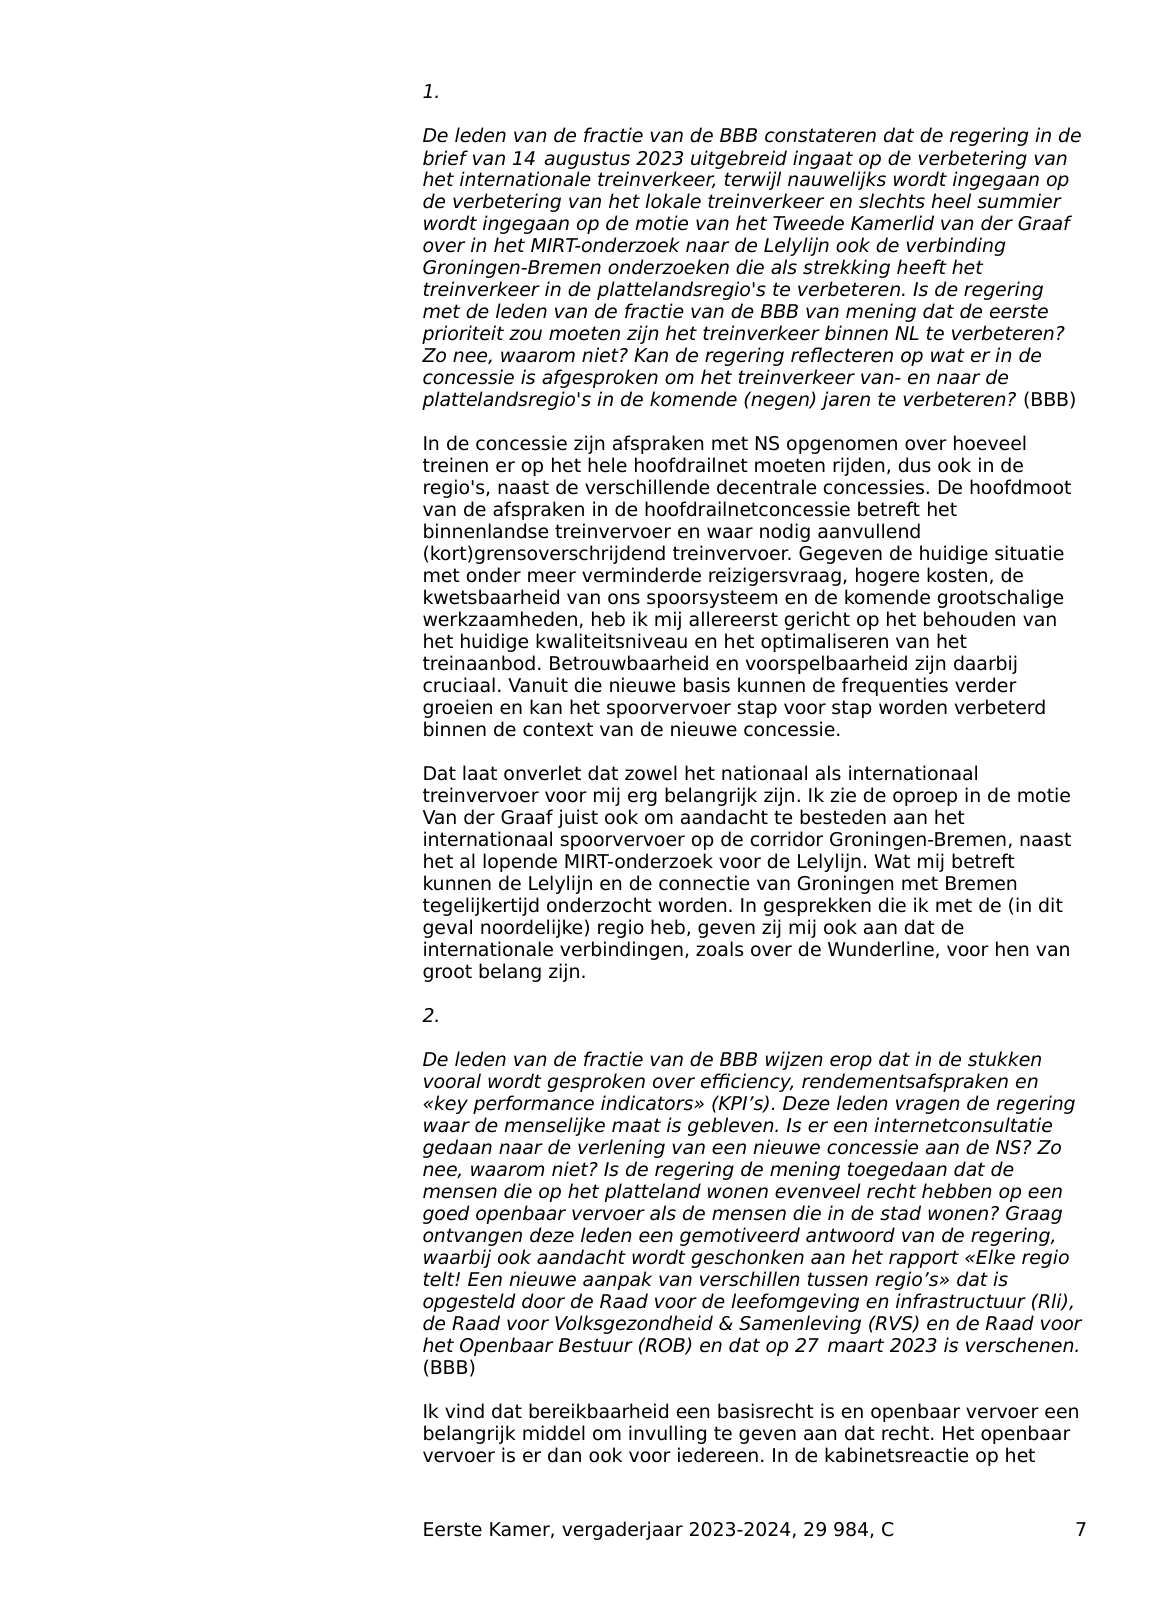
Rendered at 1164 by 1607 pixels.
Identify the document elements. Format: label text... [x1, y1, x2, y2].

subtitle 2. [422, 1005, 1087, 1027]
text Dat laat onverlet dat zowel het nationaal als internationaal treinvervoer voor mij erg belangrijk zijn. Ik zie de oproep in de motie Van der Graaf juist ook om aandacht te besteden aan het internationaal spoorvervoer op de corridor Groningen-Bremen, naast het al lopende MIRT-onderzoek voor de Lelylijn. Wat mij betreft kunnen de Lelylijn en de connectie van Groningen met Bremen tegelijkertijd onderzocht worden. In gesprekken die ik met de (in dit geval noordelijke) regio heb, geven zij mij ook aan dat de internationale verbindingen, zoals over de Wunderline, voor hen van groot belang zijn. [422, 763, 1087, 983]
text De leden van de fractie van de BBB wijzen erop dat in de stukken vooral wordt gesproken over efficiency, rendementsafspraken en «key performance indicators» (KPI’s). Deze leden vragen de regering waar de menselijke maat is gebleven. Is er een internetconsultatie gedaan naar de verlening van een nieuwe concessie aan de NS? Zo nee, waarom niet? Is de regering de mening toegedaan dat de mensen die op het platteland wonen evenveel recht hebben op een goed openbaar vervoer als de mensen die in de stad wonen? Graag ontvangen deze leden een gemotiveerd antwoord van de regering, waarbij ook aandacht wordt geschonken aan het rapport «Elke regio telt! Een nieuwe aanpak van verschillen tussen regio’s» dat is opgesteld door de Raad voor de leefomgeving en infrastructuur (Rli), de Raad voor Volksgezondheid & Samenleving (RVS) en de Raad voor het Openbaar Bestuur (ROB) en dat op 27 maart 2023 is verschenen. (BBB) [422, 1049, 1087, 1379]
text Ik vind dat bereikbaarheid een basisrecht is en openbaar vervoer een belangrijk middel om invulling te geven aan dat recht. Het openbaar vervoer is er dan ook voor iedereen. In de kabinetsreactie op het [422, 1401, 1087, 1467]
subtitle 1. [422, 81, 1087, 103]
text De leden van de fractie van de BBB constateren dat de regering in de brief van 14 augustus 2023 uitgebreid ingaat op de verbetering van het internationale treinverkeer, terwijl nauwelijks wordt ingegaan op de verbetering van het lokale treinverkeer en slechts heel summier wordt ingegaan op de motie van het Tweede Kamerlid van der Graaf over in het MIRT-onderzoek naar de Lelylijn ook de verbinding Groningen-Bremen onderzoeken die als strekking heeft het treinverkeer in de plattelandsregio's te verbeteren. Is de regering met de leden van de fractie van de BBB van mening dat de eerste prioriteit zou moeten zijn het treinverkeer binnen NL te verbeteren? Zo nee, waarom niet? Kan de regering reflecteren op wat er in de concessie is afgesproken om het treinverkeer van- en naar de plattelandsregio's in de komende (negen) jaren te verbeteren? (BBB) [422, 125, 1087, 411]
text In de concessie zijn afspraken met NS opgenomen over hoeveel treinen er op het hele hoofdrailnet moeten rijden, dus ook in de regio's, naast de verschillende decentrale concessies. De hoofdmoot van de afspraken in de hoofdrailnetconcessie betreft het binnenlandse treinvervoer en waar nodig aanvullend (kort)grensoverschrijdend treinvervoer. Gegeven de huidige situatie met onder meer verminderde reizigersvraag, hogere kosten, de kwetsbaarheid van ons spoorsysteem en de komende grootschalige werkzaamheden, heb ik mij allereerst gericht op het behouden van het huidige kwaliteitsniveau en het optimaliseren van het treinaanbod. Betrouwbaarheid en voorspelbaarheid zijn daarbij cruciaal. Vanuit die nieuwe basis kunnen de frequenties verder groeien en kan het spoorvervoer stap voor stap worden verbeterd binnen de context van de nieuwe concessie. [422, 433, 1087, 741]
